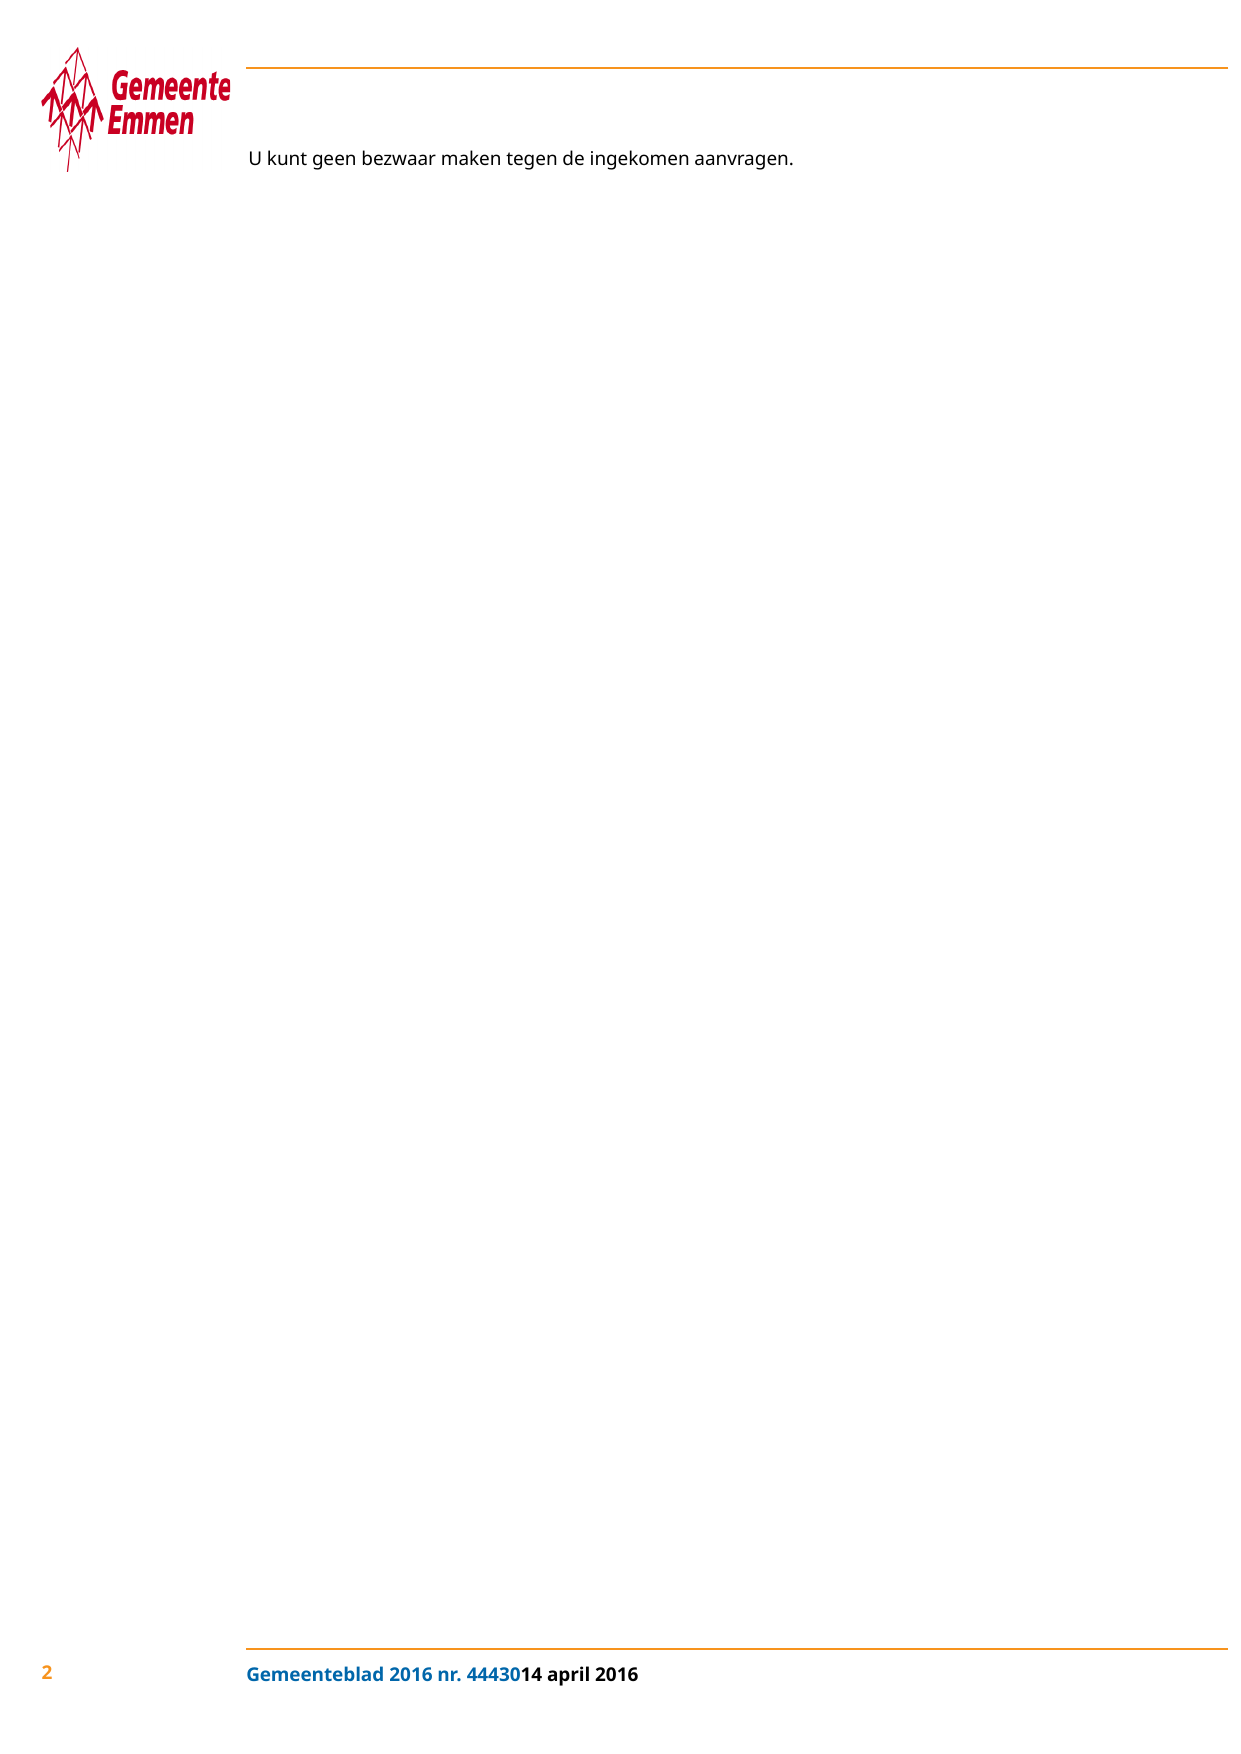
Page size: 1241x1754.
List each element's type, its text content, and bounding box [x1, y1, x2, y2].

picture [41, 47, 231, 172]
text U kunt geen bezwaar maken tegen de ingekomen aanvragen. [248, 145, 1152, 171]
